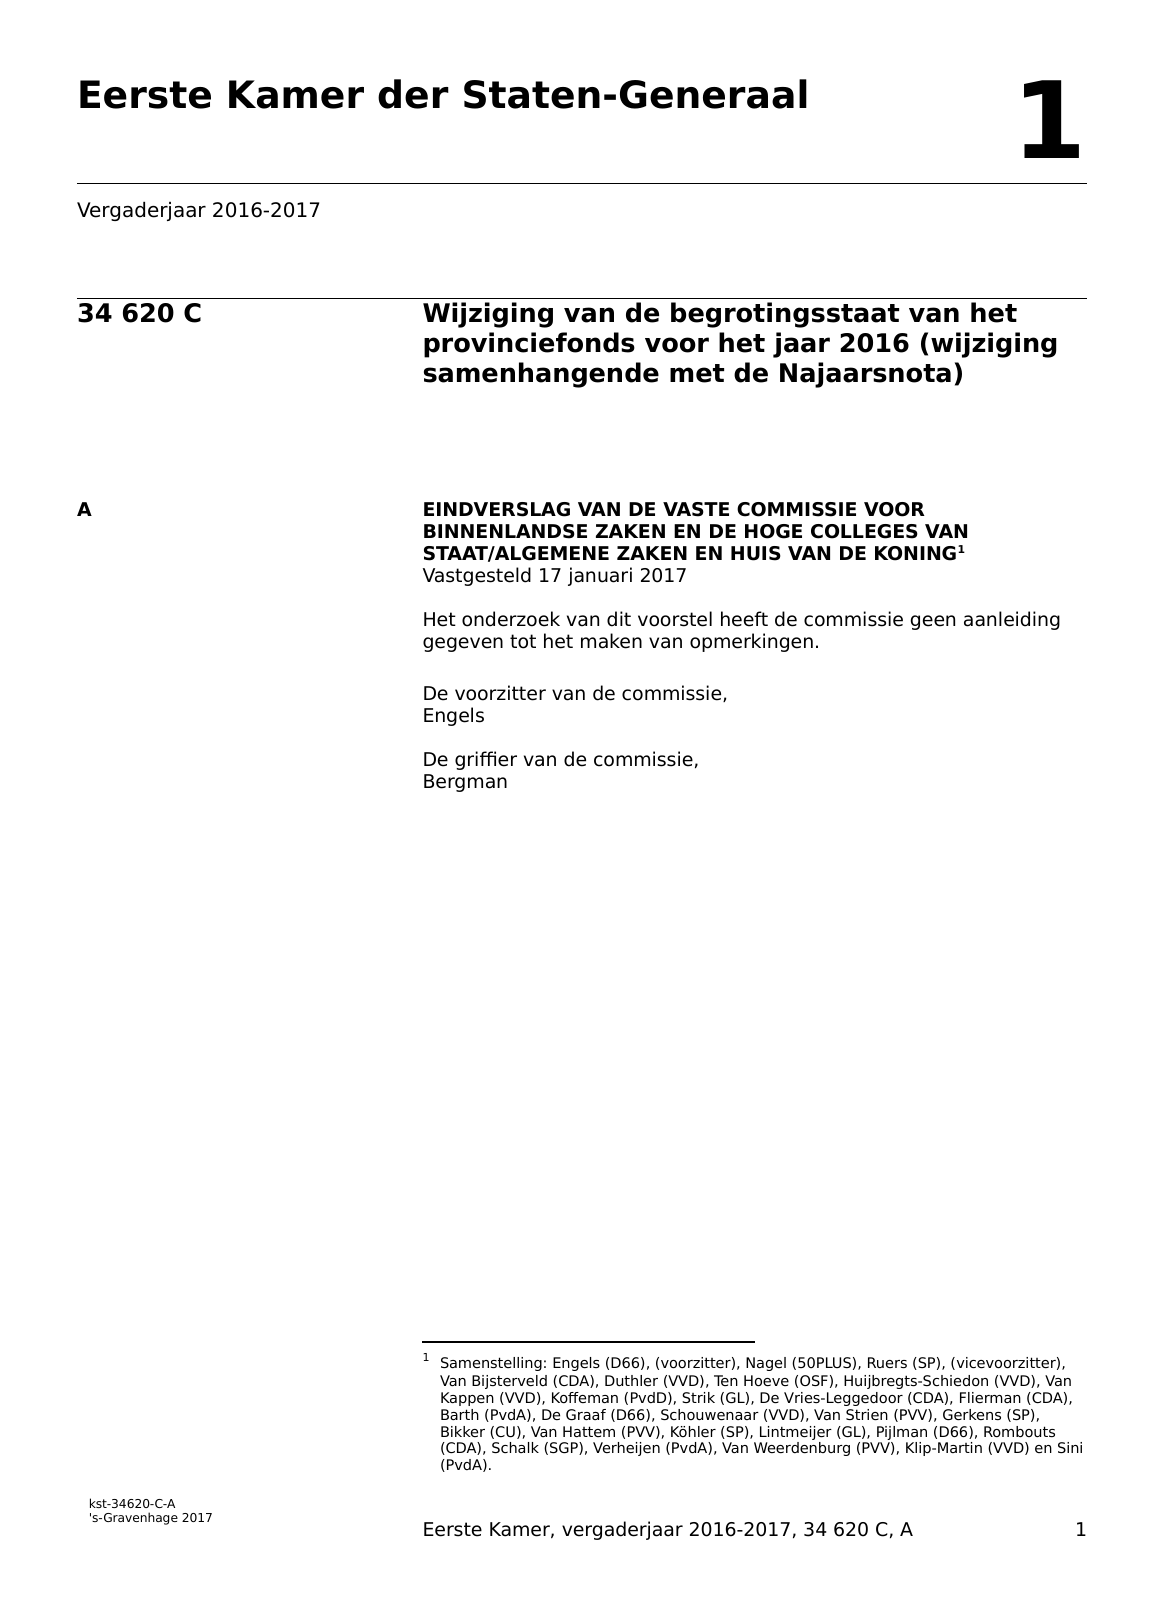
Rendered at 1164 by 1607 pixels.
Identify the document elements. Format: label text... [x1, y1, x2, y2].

text De voorzitter van de commissie, Engels [422, 683, 1087, 727]
text Samenstelling: Engels (D66), (voorzitter), Nagel (50PLUS), Ruers (SP), (vicevoorzitter), Van Bijsterveld (CDA), Duthler (VVD), Ten Hoeve (OSF), Huijbregts-Schiedon (VVD), Van Kappen (VVD), Koffeman (PvdD), Strik (GL), De Vries-Leggedoor (CDA), Flierman (CDA), Barth (PvdA), De Graaf (D66), Schouwenaar (VVD), Van Strien (PVV), Gerkens (SP), Bikker (CU), Van Hattem (PVV), Köhler (SP), Lintmeijer (GL), Pijlman (D66), Rombouts (CDA), Schalk (SGP), Verheijen (PvdA), Van Weerdenburg (PVV), Klip-Martin (VVD) en Sini (PvdA). [422, 1351, 1087, 1474]
text De griffier van de commissie, Bergman [422, 749, 1087, 793]
table_header Eerste Kamer der Staten-Generaal [77, 59, 886, 183]
text Vastgesteld 17 januari 2017 [422, 565, 1087, 587]
table_cell Vergaderjaar 2016-2017 [77, 184, 1087, 298]
table_header 1 [886, 59, 1087, 183]
text kst-34620-C-A [88, 1497, 323, 1511]
subtitle 34 620 C Wijziging van de begrotingsstaat van het provinciefonds voor het jaar 2016 (wijziging samenhangende met de Najaarsnota) [77, 299, 1087, 388]
text Het onderzoek van dit voorstel heeft de commissie geen aanleiding gegeven tot het maken van opmerkingen. [422, 609, 1087, 653]
text 's-Gravenhage 2017 [88, 1511, 323, 1525]
subtitle A EINDVERSLAG VAN DE VASTE COMMISSIE VOOR BINNENLANDSE ZAKEN EN DE HOGE COLLEGES VAN STAAT/ALGEMENE ZAKEN EN HUIS VAN DE KONING [77, 499, 1087, 565]
